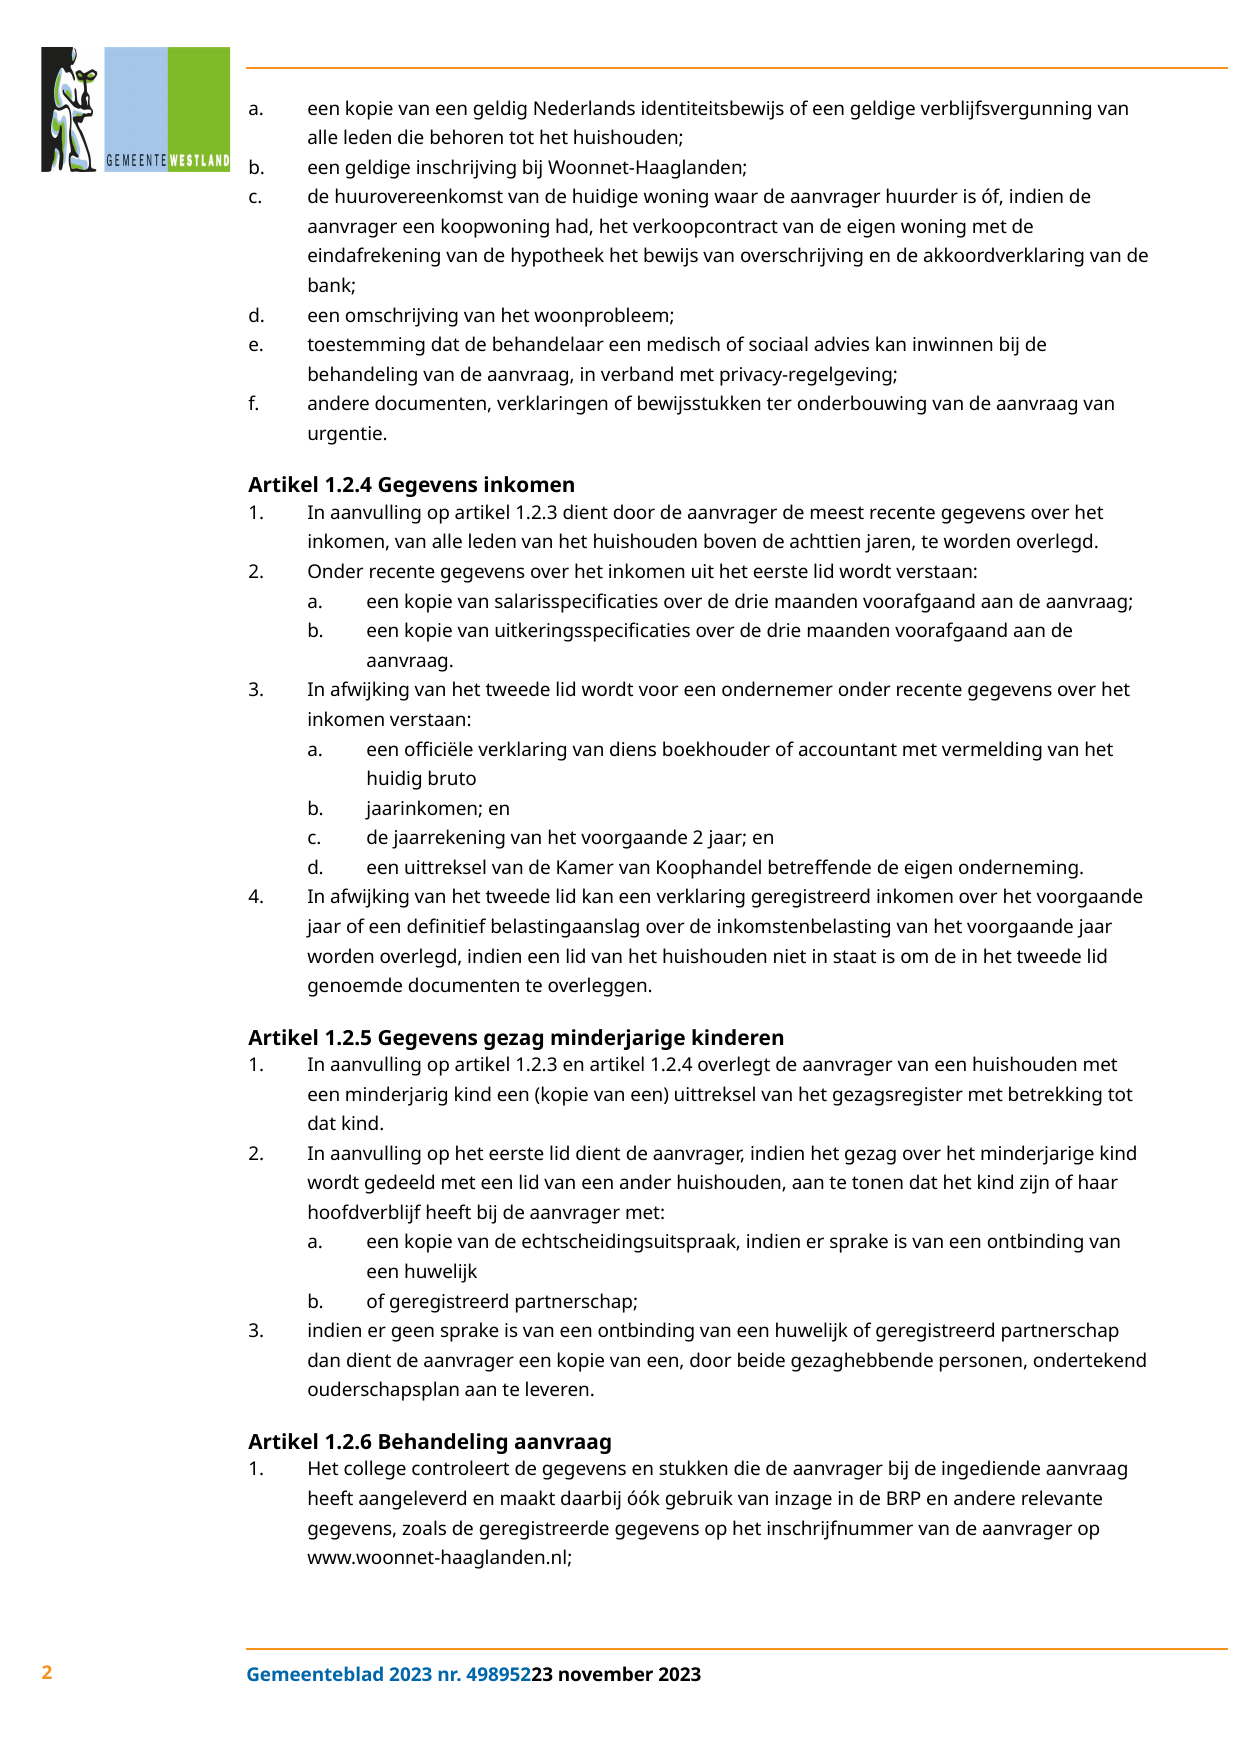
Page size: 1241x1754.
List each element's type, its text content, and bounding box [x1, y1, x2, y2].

list een geldige inschrijving bij Woonnet-Haaglanden; [248, 154, 1152, 180]
list Het college controleert de gegevens en stukken die de aanvrager bij de ingediende aanvraag heeft aangeleverd en maakt daarbij óók gebruik van inzage in de BRP en andere relevante gegevens, zoals de geregistreerde gegevens op het inschrijfnummer van de aanvrager op www.woonnet-haaglanden.nl; [248, 1456, 1152, 1570]
list indien er geen sprake is van een ontbinding van een huwelijk of geregistreerd partnerschap dan dient de aanvrager een kopie van een, door beide gezaghebbende personen, ondertekend ouderschapsplan aan te leveren. [248, 1317, 1152, 1402]
list In aanvulling op artikel 1.2.3 dient door de aanvrager de meest recente gegevens over het inkomen, van alle leden van het huishouden boven de achttien jaren, te worden overlegd. [248, 499, 1152, 554]
text Artikel 1.2.6 Behandeling aanvraag [248, 1427, 1152, 1456]
list een kopie van uitkeringsspecificaties over de drie maanden voorafgaand aan de aanvraag. [307, 617, 1152, 673]
list een uittreksel van de Kamer van Koophandel betreffende de eigen onderneming. [307, 854, 1152, 880]
list Onder recente gegevens over het inkomen uit het eerste lid wordt verstaan: [248, 558, 1152, 584]
list een kopie van salarisspecificaties over de drie maanden voorafgaand aan de aanvraag; [307, 588, 1152, 613]
list In afwijking van het tweede lid kan een verklaring geregistreerd inkomen over het voorgaande jaar of een definitief belastingaanslag over de inkomstenbelasting van het voorgaande jaar worden overlegd, indien een lid van het huishouden niet in staat is om de in het tweede lid genoemde documenten te overleggen. [248, 884, 1152, 998]
list toestemming dat de behandelaar een medisch of sociaal advies kan inwinnen bij de behandeling van de aanvraag, in verband met privacy-regelgeving; [248, 331, 1152, 387]
list een omschrijving van het woonprobleem; [248, 302, 1152, 328]
list In afwijking van het tweede lid wordt voor een ondernemer onder recente gegevens over het inkomen verstaan: [248, 677, 1152, 732]
list In aanvulling op het eerste lid dient de aanvrager, indien het gezag over het minderjarige kind wordt gedeeld met een lid van een ander huishouden, aan te tonen dat het kind zijn of haar hoofdverblijf heeft bij de aanvrager met: [248, 1140, 1152, 1225]
list de jaarrekening van het voorgaande 2 jaar; en [307, 824, 1152, 850]
list jaarinkomen; en [307, 795, 1152, 821]
list een officiële verklaring van diens boekhouder of accountant met vermelding van het huidig bruto [307, 736, 1152, 791]
list of geregistreerd partnerschap; [307, 1288, 1152, 1314]
text Artikel 1.2.4 Gegevens inkomen [248, 471, 1152, 499]
list de huurovereenkomst van de huidige woning waar de aanvrager huurder is óf, indien de aanvrager een koopwoning had, het verkoopcontract van de eigen woning met de eindafrekening van de hypotheek het bewijs van overschrijving en de akkoordverklaring van de bank; [248, 183, 1152, 298]
list andere documenten, verklaringen of bewijsstukken ter onderbouwing van de aanvraag van urgentie. [248, 391, 1152, 446]
list een kopie van de echtscheidingsuitspraak, indien er sprake is van een ontbinding van een huwelijk [307, 1229, 1152, 1284]
picture [41, 47, 231, 172]
list een kopie van een geldig Nederlands identiteitsbewijs of een geldige verblijfsvergunning van alle leden die behoren tot het huishouden; [248, 95, 1152, 150]
text Artikel 1.2.5 Gegevens gezag minderjarige kinderen [248, 1023, 1152, 1051]
list In aanvulling op artikel 1.2.3 en artikel 1.2.4 overlegt de aanvrager van een huishouden met een minderjarig kind een (kopie van een) uittreksel van het gezagsregister met betrekking tot dat kind. [248, 1051, 1152, 1136]
